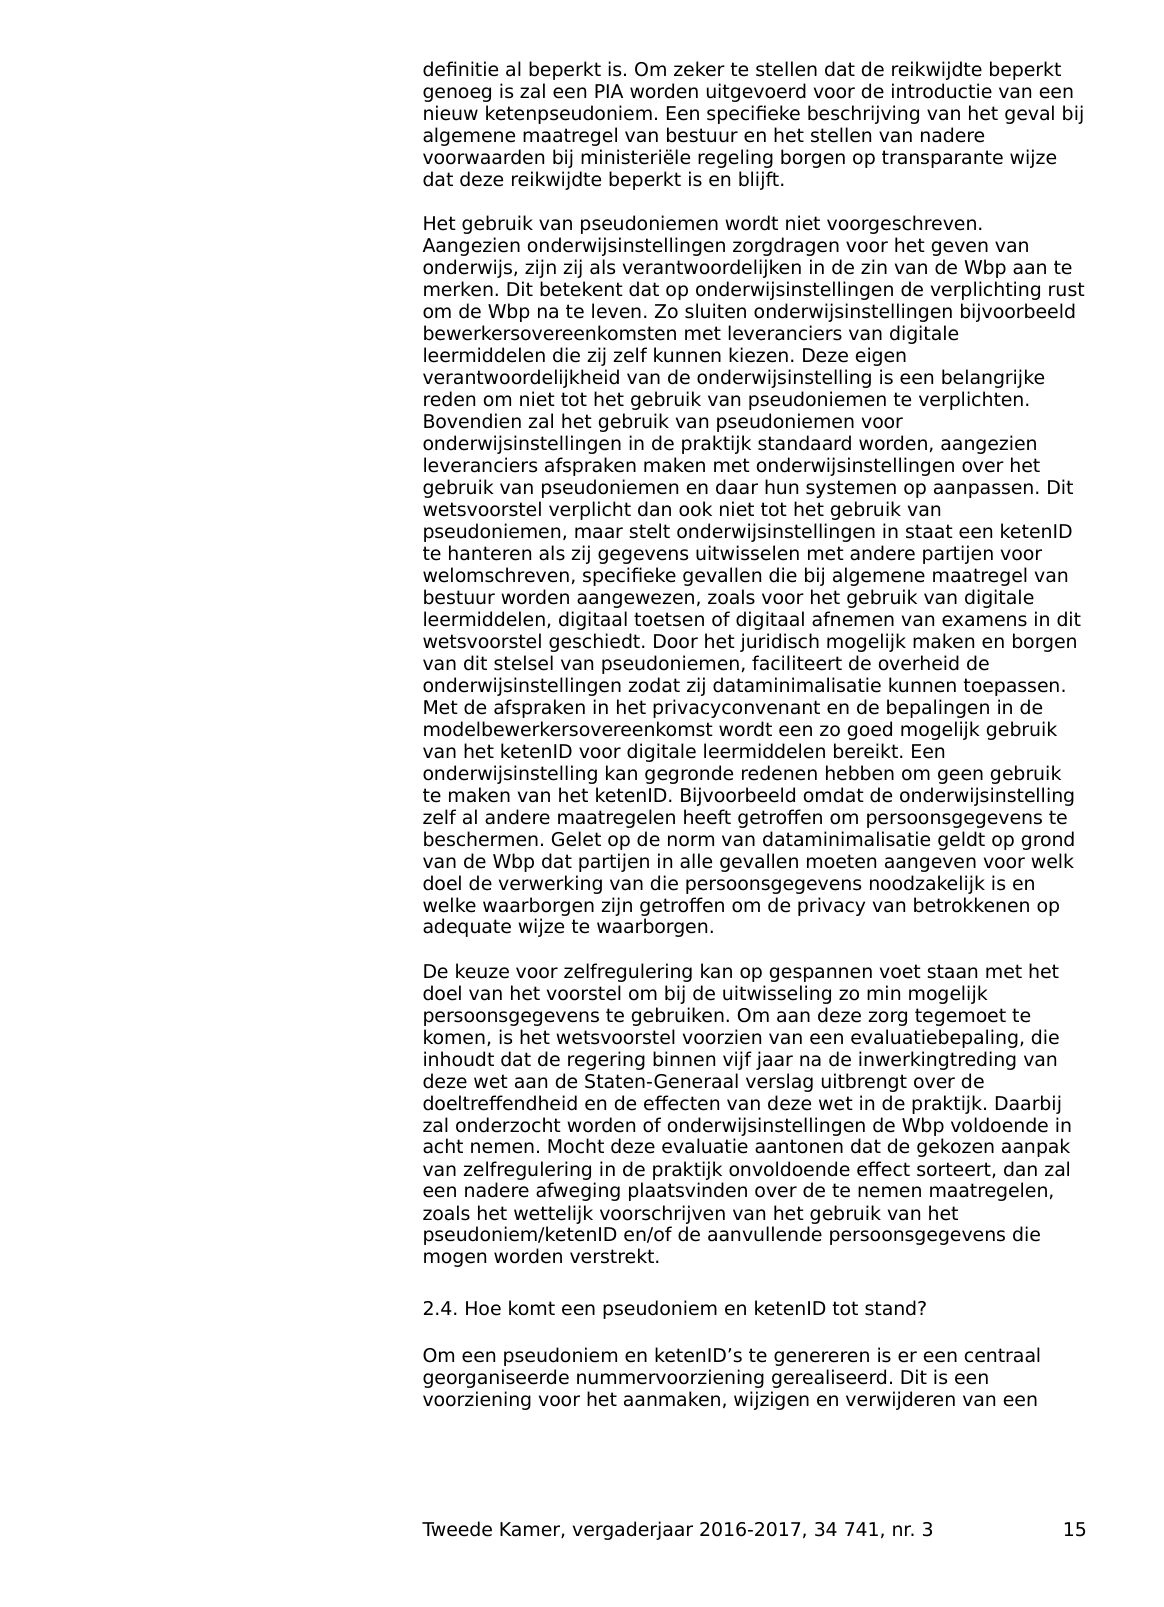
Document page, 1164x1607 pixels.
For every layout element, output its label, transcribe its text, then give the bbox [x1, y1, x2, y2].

text Om een pseudoniem en ketenID’s te genereren is er een centraal georganiseerde nummervoorziening gerealiseerd. Dit is een voorziening voor het aanmaken, wijzigen en verwijderen van een [422, 1345, 1087, 1411]
text Het gebruik van pseudoniemen wordt niet voorgeschreven. Aangezien onderwijsinstellingen zorgdragen voor het geven van onderwijs, zijn zij als verantwoordelijken in de zin van de Wbp aan te merken. Dit betekent dat op onderwijsinstellingen de verplichting rust om de Wbp na te leven. Zo sluiten onderwijsinstellingen bijvoorbeeld bewerkersovereenkomsten met leveranciers van digitale leermiddelen die zij zelf kunnen kiezen. Deze eigen verantwoordelijkheid van de onderwijsinstelling is een belangrijke reden om niet tot het gebruik van pseudoniemen te verplichten. Bovendien zal het gebruik van pseudoniemen voor onderwijsinstellingen in de praktijk standaard worden, aangezien leveranciers afspraken maken met onderwijsinstellingen over het gebruik van pseudoniemen en daar hun systemen op aanpassen. Dit wetsvoorstel verplicht dan ook niet tot het gebruik van pseudoniemen, maar stelt onderwijsinstellingen in staat een ketenID te hanteren als zij gegevens uitwisselen met andere partijen voor welomschreven, specifieke gevallen die bij algemene maatregel van bestuur worden aangewezen, zoals voor het gebruik van digitale leermiddelen, digitaal toetsen of digitaal afnemen van examens in dit wetsvoorstel geschiedt. Door het juridisch mogelijk maken en borgen van dit stelsel van pseudoniemen, faciliteert de overheid de onderwijsinstellingen zodat zij dataminimalisatie kunnen toepassen. Met de afspraken in het privacyconvenant en de bepalingen in de modelbewerkersovereenkomst wordt een zo goed mogelijk gebruik van het ketenID voor digitale leermiddelen bereikt. Een onderwijsinstelling kan gegronde redenen hebben om geen gebruik te maken van het ketenID. Bijvoorbeeld omdat de onderwijsinstelling zelf al andere maatregelen heeft getroffen om persoonsgegevens te beschermen. Gelet op de norm van dataminimalisatie geldt op grond van de Wbp dat partijen in alle gevallen moeten aangeven voor welk doel de verwerking van die persoonsgegevens noodzakelijk is en welke waarborgen zijn getroffen om de privacy van betrokkenen op adequate wijze te waarborgen. [422, 213, 1087, 938]
text De keuze voor zelfregulering kan op gespannen voet staan met het doel van het voorstel om bij de uitwisseling zo min mogelijk persoonsgegevens te gebruiken. Om aan deze zorg tegemoet te komen, is het wetsvoorstel voorzien van een evaluatiebepaling, die inhoudt dat de regering binnen vijf jaar na de inwerkingtreding van deze wet aan de Staten-Generaal verslag uitbrengt over de doeltreffendheid en de effecten van deze wet in de praktijk. Daarbij zal onderzocht worden of onderwijsinstellingen de Wbp voldoende in acht nemen. Mocht deze evaluatie aantonen dat de gekozen aanpak van zelfregulering in de praktijk onvoldoende effect sorteert, dan zal een nadere afweging plaatsvinden over de te nemen maatregelen, zoals het wettelijk voorschrijven van het gebruik van het pseudoniem/ketenID en/of de aanvullende persoonsgegevens die mogen worden verstrekt. [422, 961, 1087, 1268]
subtitle 2.4. Hoe komt een pseudoniem en ketenID tot stand? [422, 1298, 1087, 1320]
text definitie al beperkt is. Om zeker te stellen dat de reikwijdte beperkt genoeg is zal een PIA worden uitgevoerd voor de introductie van een nieuw ketenpseudoniem. Een specifieke beschrijving van het geval bij algemene maatregel van bestuur en het stellen van nadere voorwaarden bij ministeriële regeling borgen op transparante wijze dat deze reikwijdte beperkt is en blijft. [422, 59, 1087, 191]
